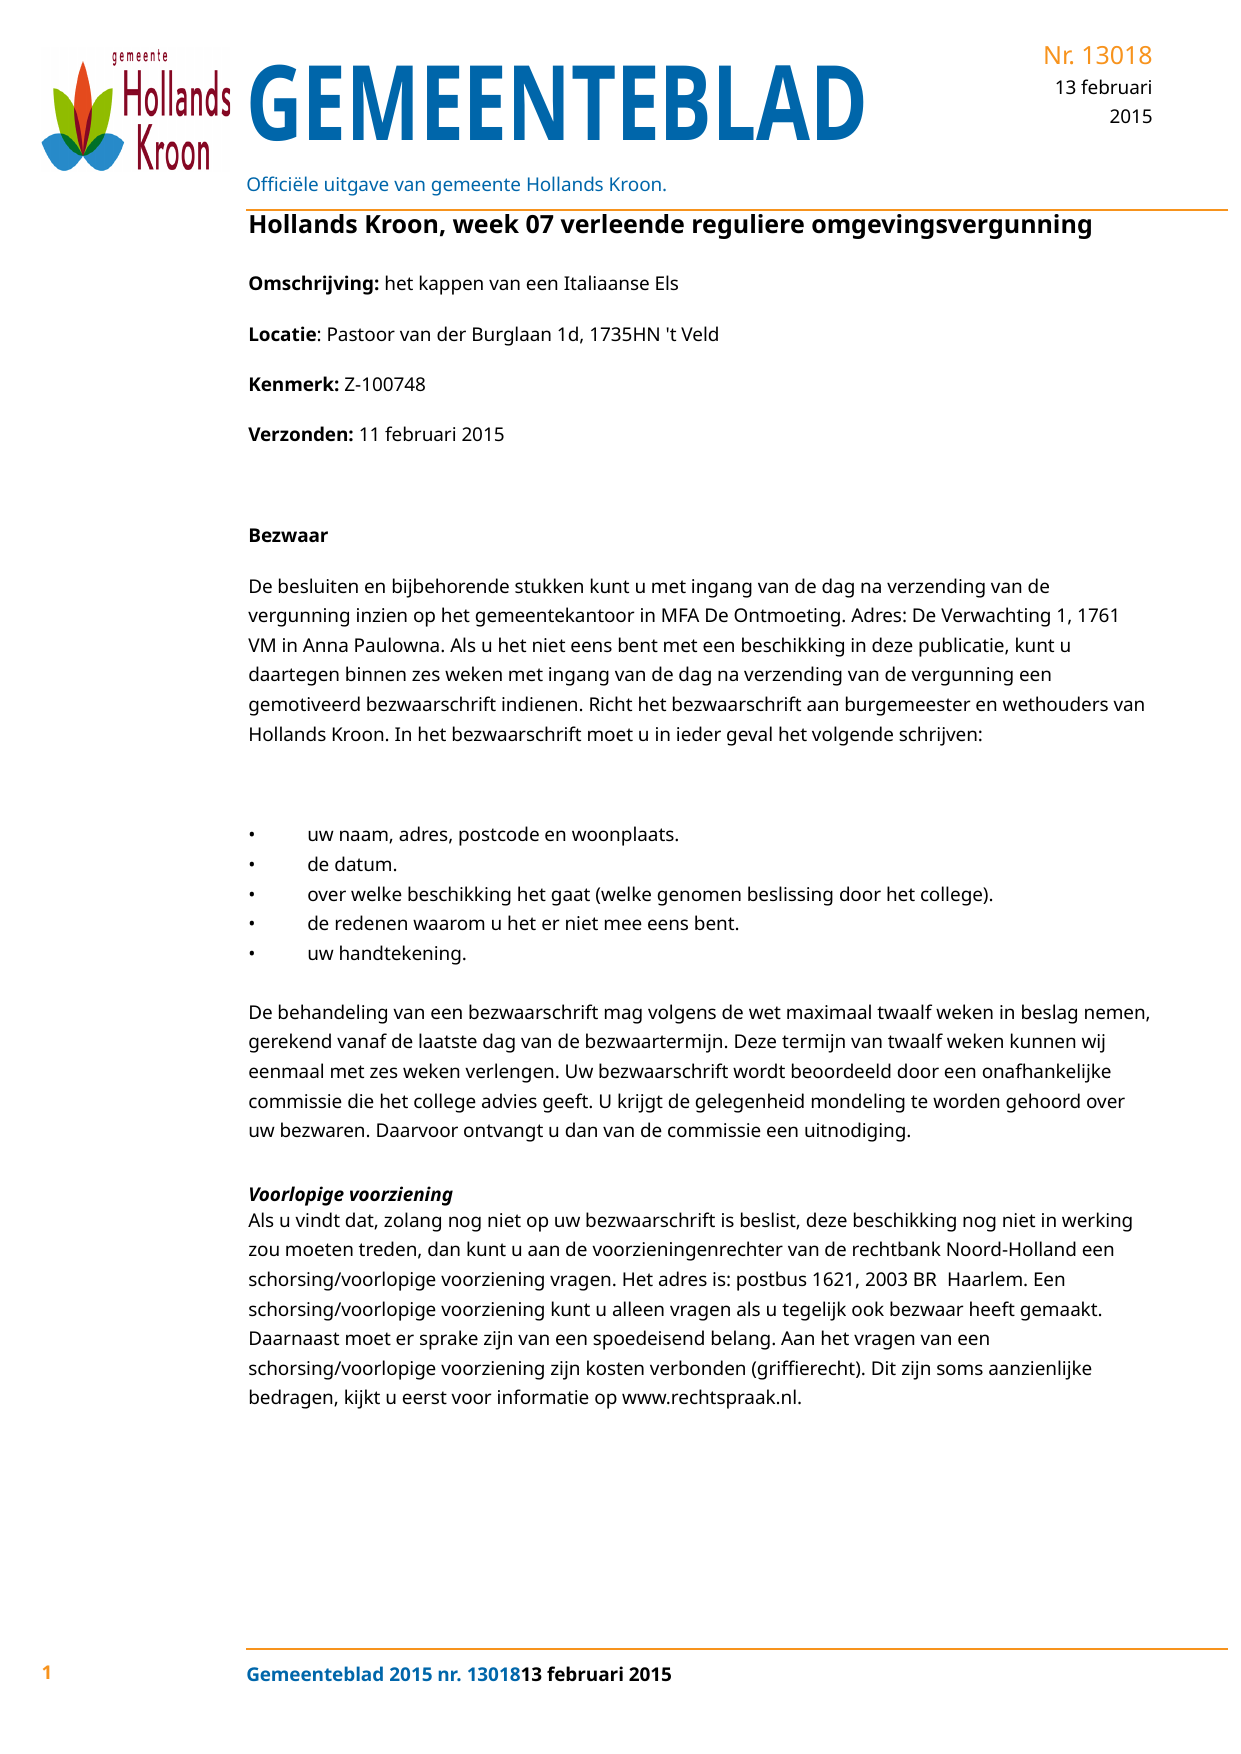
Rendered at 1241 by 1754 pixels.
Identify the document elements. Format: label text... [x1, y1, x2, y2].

list uw handtekening. [248, 940, 1152, 966]
text Verzonden: 11 februari 2015 [248, 422, 1152, 447]
text Hollands Kroon, week 07 verleende reguliere omgevingsvergunning [248, 211, 1152, 241]
text Voorlopige voorziening [248, 1181, 1152, 1207]
list de datum. [248, 851, 1152, 877]
text Als u vindt dat, zolang nog niet op uw bezwaarschrift is beslist, deze beschikking nog niet in werking zou moeten treden, dan kunt u aan de voorzieningenrechter van de rechtbank Noord-Holland een schorsing/voorlopige voorziening vragen. Het adres is: postbus 1621, 2003 BR Haarlem. Een schorsing/voorlopige voorziening kunt u alleen vragen als u tegelijk ook bezwaar heeft gemaakt. Daarnaast moet er sprake zijn van een spoedeisend belang. Aan het vragen van een schorsing/voorlopige voorziening zijn kosten verbonden (griffierecht). Dit zijn soms aanzienlijke bedragen, kijkt u eerst voor informatie op www.rechtspraak.nl. [248, 1207, 1152, 1410]
list de redenen waarom u het er niet mee eens bent. [248, 910, 1152, 936]
text De besluiten en bijbehorende stukken kunt u met ingang van de dag na verzending van de vergunning inzien op het gemeentekantoor in MFA De Ontmoeting. Adres: De Verwachting 1, 1761 VM in Anna Paulowna. Als u het niet eens bent met een beschikking in deze publicatie, kunt u daartegen binnen zes weken met ingang van de dag na verzending van de vergunning een gemotiveerd bezwaarschrift indienen. Richt het bezwaarschrift aan burgemeester en wethouders van Hollands Kroon. In het bezwaarschrift moet u in ieder geval het volgende schrijven: [248, 573, 1152, 746]
list over welke beschikking het gaat (welke genomen beslissing door het college). [248, 881, 1152, 906]
text Bezwaar [248, 522, 1152, 548]
text Locatie: Pastoor van der Burglaan 1d, 1735HN 't Veld [248, 321, 1152, 346]
list uw naam, adres, postcode en woonplaats. [248, 822, 1152, 847]
picture [41, 47, 231, 172]
text Kenmerk: Z-100748 [248, 371, 1152, 397]
text Omschrijving: het kappen van een Italiaanse Els [248, 270, 1152, 296]
text De behandeling van een bezwaarschrift mag volgens de wet maximaal twaalf weken in beslag nemen, gerekend vanaf de laatste dag van de bezwaartermijn. Deze termijn van twaalf weken kunnen wij eenmaal met zes weken verlengen. Uw bezwaarschrift wordt beoordeeld door een onafhankelijke commissie die het college advies geeft. U krijgt de gelegenheid mondeling te worden gehoord over uw bezwaren. Daarvoor ontvangt u dan van de commissie een uitnodiging. [248, 999, 1152, 1143]
